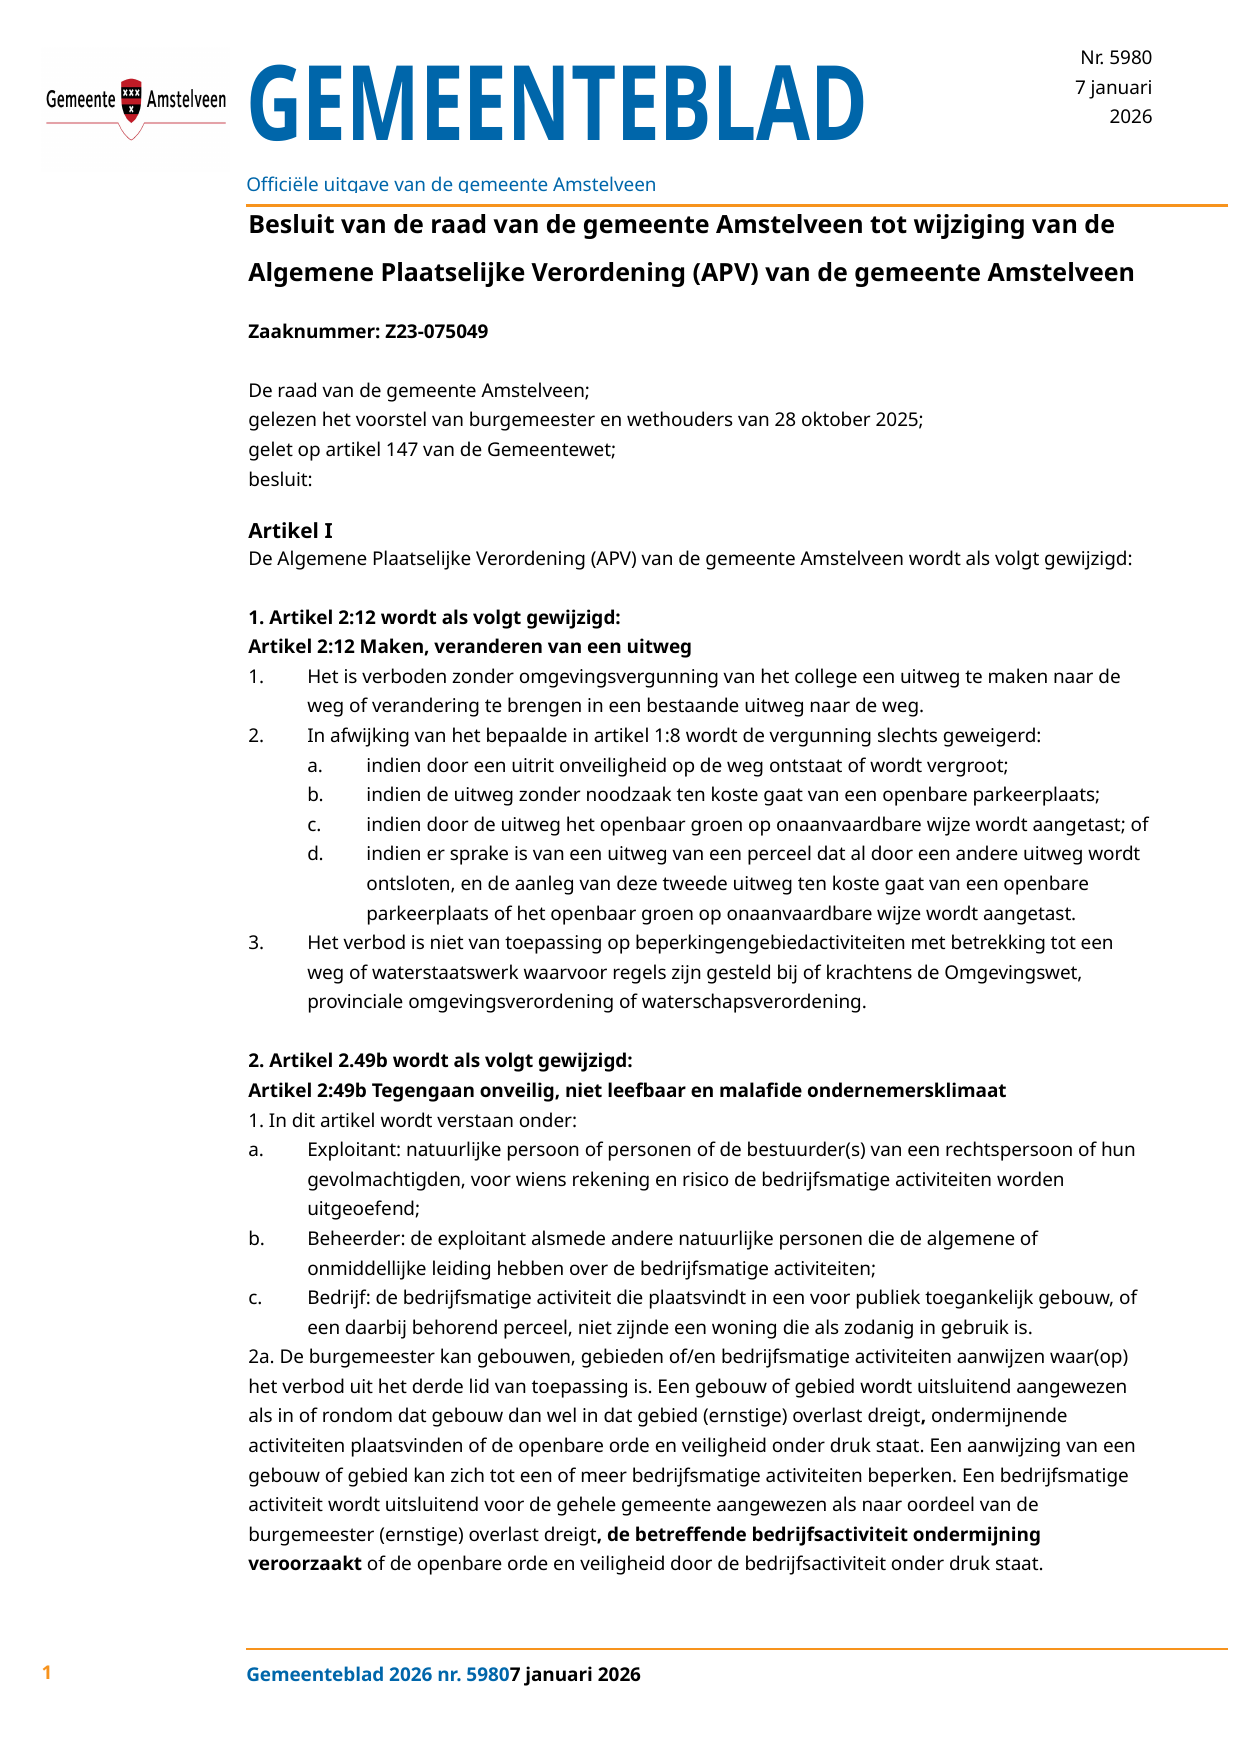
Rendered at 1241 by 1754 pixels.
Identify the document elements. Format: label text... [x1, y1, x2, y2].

list In afwijking van het bepaalde in artikel 1:8 wordt de vergunning slechts geweigerd: [248, 722, 1152, 748]
text gelezen het voorstel van burgemeester en wethouders van 28 oktober 2025; [248, 407, 1152, 432]
text besluit: [248, 466, 1152, 492]
text 1. Artikel 2:12 wordt als volgt gewijzigd: [248, 604, 1152, 629]
list indien door een uitrit onveiligheid op de weg ontstaat of wordt vergroot; [307, 752, 1152, 777]
text 2a. De burgemeester kan gebouwen, gebieden of/en bedrijfsmatige activiteiten aanwijzen waar(op) het verbod uit het derde lid van toepassing is. Een gebouw of gebied wordt uitsluitend aangewezen als in of rondom dat gebouw dan wel in dat gebied (ernstige) overlast dreigt, ondermijnende activiteiten plaatsvinden of de openbare orde en veiligheid onder druk staat. Een aanwijzing van een gebouw of gebied kan zich tot een of meer bedrijfsmatige activiteiten beperken. Een bedrijfsmatige activiteit wordt uitsluitend voor de gehele gemeente aangewezen als naar oordeel van de burgemeester (ernstige) overlast dreigt, de betreffende bedrijfsactiviteit ondermijning veroorzaakt of de openbare orde en veiligheid door de bedrijfsactiviteit onder druk staat. [248, 1343, 1152, 1576]
text 1. In dit artikel wordt verstaan onder: [248, 1107, 1152, 1132]
text gelet op artikel 147 van de Gemeentewet; [248, 436, 1152, 462]
text Besluit van de raad van de gemeente Amstelveen tot wijziging van de Algemene Plaatselijke Verordening (APV) van de gemeente Amstelveen [248, 207, 1152, 288]
list Het verbod is niet van toepassing op beperkingengebiedactiviteiten met betrekking tot een weg of waterstaatswerk waarvoor regels zijn gesteld bij of krachtens de Omgevingswet, provinciale omgevingsverordening of waterschapsverordening. [248, 929, 1152, 1014]
list indien er sprake is van een uitweg van een perceel dat al door een andere uitweg wordt ontsloten, en de aanleg van deze tweede uitweg ten koste gaat van een openbare parkeerplaats of het openbaar groen op onaanvaardbare wijze wordt aangetast. [307, 841, 1152, 925]
list Beheerder: de exploitant alsmede andere natuurlijke personen die de algemene of onmiddellijke leiding hebben over de bedrijfsmatige activiteiten; [248, 1225, 1152, 1280]
text Artikel 2:12 Maken, veranderen van een uitweg [248, 633, 1152, 659]
list Exploitant: natuurlijke persoon of personen of de bestuurder(s) van een rechtspersoon of hun gevolmachtigden, voor wiens rekening en risico de bedrijfsmatige activiteiten worden uitgeoefend; [248, 1136, 1152, 1221]
picture [41, 47, 231, 172]
list indien de uitweg zonder noodzaak ten koste gaat van een openbare parkeerplaats; [307, 781, 1152, 807]
list Bedrijf: de bedrijfsmatige activiteit die plaatsvindt in een voor publiek toegankelijk gebouw, of een daarbij behorend perceel, niet zijnde een woning die als zodanig in gebruik is. [248, 1284, 1152, 1339]
list indien door de uitweg het openbaar groen op onaanvaardbare wijze wordt aangetast; of [307, 811, 1152, 837]
text 2. Artikel 2.49b wordt als volgt gewijzigd: [248, 1048, 1152, 1073]
text Artikel 2:49b Tegengaan onveilig, niet leefbaar en malafide ondernemersklimaat [248, 1077, 1152, 1103]
list Het is verboden zonder omgevingsvergunning van het college een uitweg te maken naar de weg of verandering te brengen in een bestaande uitweg naar de weg. [248, 663, 1152, 718]
text De raad van de gemeente Amstelveen; [248, 377, 1152, 403]
text De Algemene Plaatselijke Verordening (APV) van de gemeente Amstelveen wordt als volgt gewijzigd: [248, 545, 1152, 570]
text Zaaknummer: Z23-075049 [248, 318, 1152, 344]
text Artikel I [248, 516, 1152, 545]
